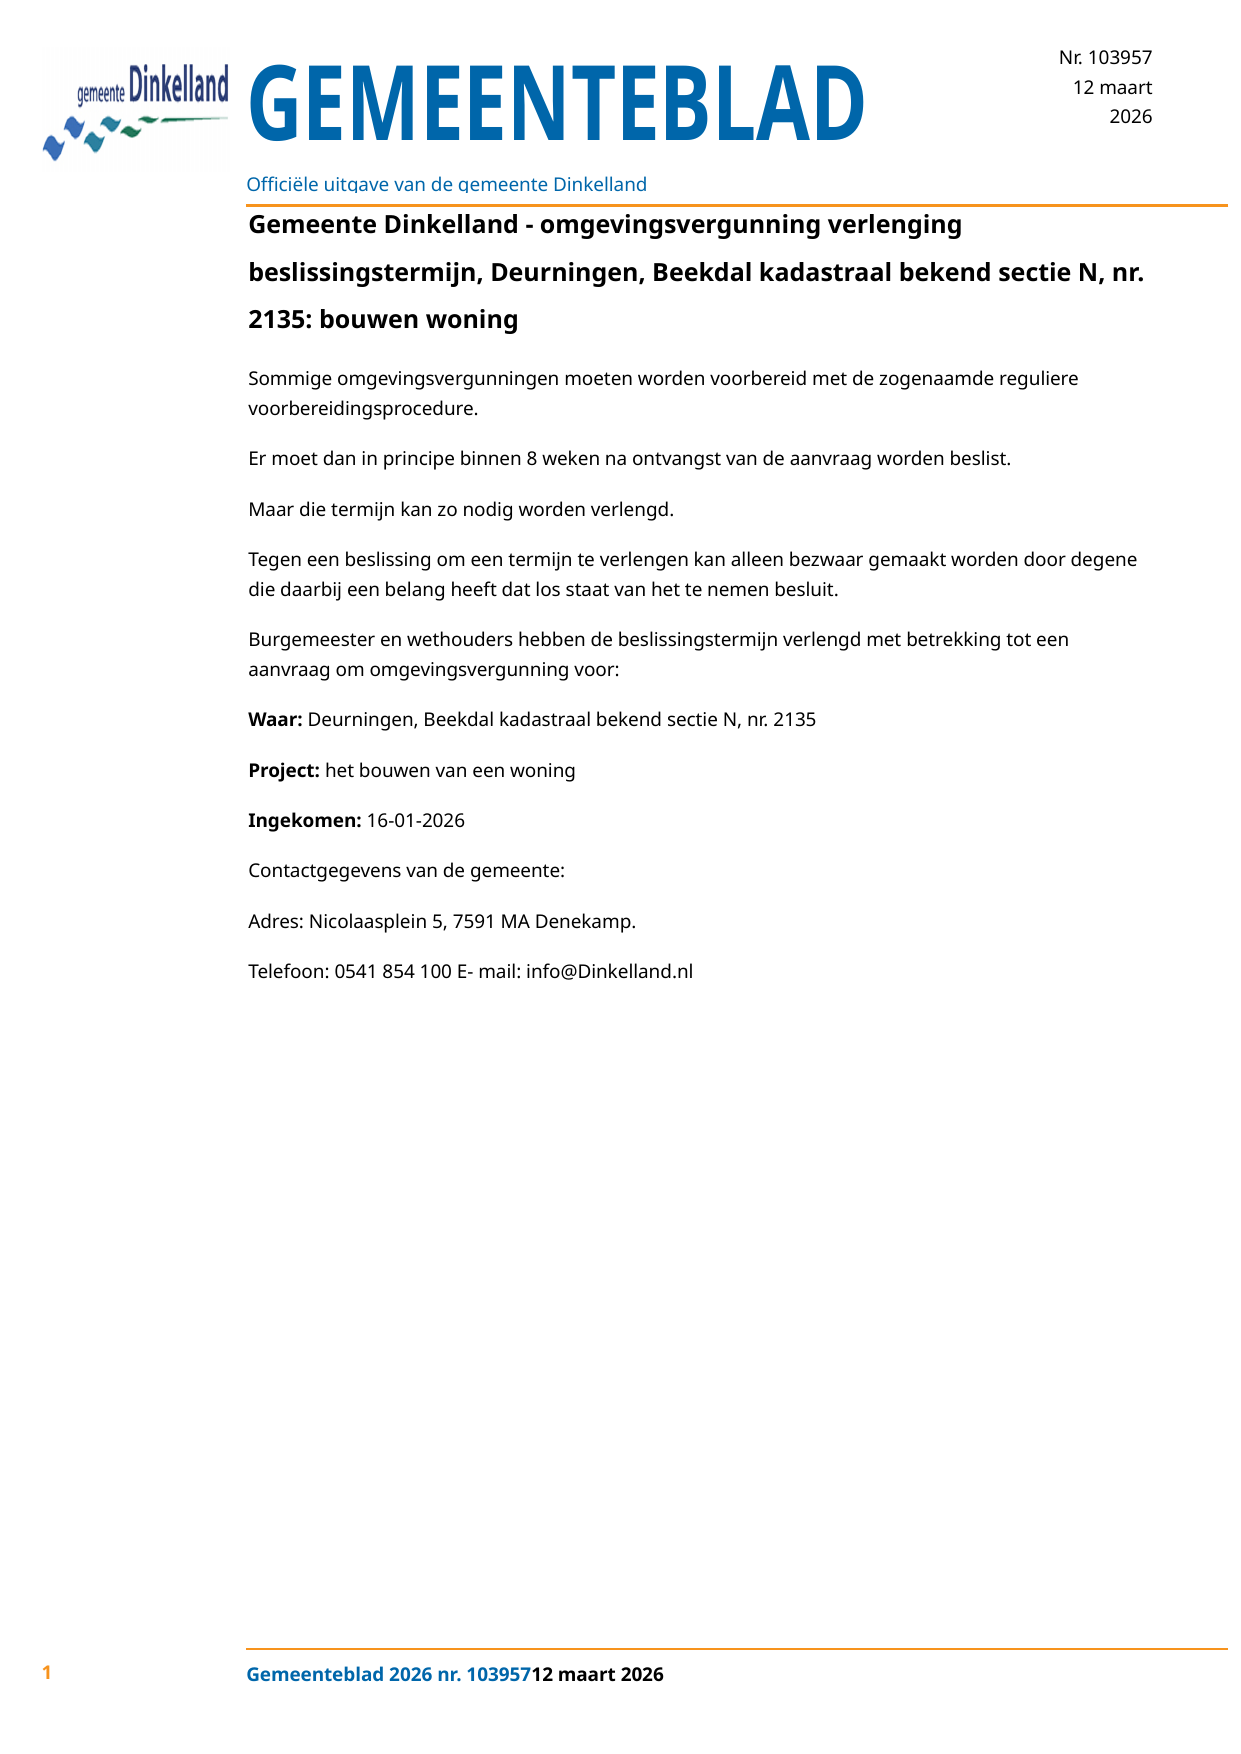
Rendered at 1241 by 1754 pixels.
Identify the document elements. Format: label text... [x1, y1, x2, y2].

picture [41, 47, 231, 172]
text Gemeente Dinkelland - omgevingsvergunning verlenging beslissingstermijn, Deurningen, Beekdal kadastraal bekend sectie N, nr. 2135: bouwen woning [248, 207, 1152, 336]
text Waar: Deurningen, Beekdal kadastraal bekend sectie N, nr. 2135 [248, 706, 1152, 732]
text Contactgegevens van de gemeente: [248, 858, 1152, 883]
text Maar die termijn kan zo nodig worden verlengd. [248, 496, 1152, 522]
text Ingekomen: 16-01-2026 [248, 807, 1152, 833]
text Tegen een beslissing om een termijn te verlengen kan alleen bezwaar gemaakt worden door degene die daarbij een belang heeft dat los staat van het te nemen besluit. [248, 546, 1152, 602]
text Telefoon: 0541 854 100 E- mail: info@Dinkelland.nl [248, 958, 1152, 984]
text Burgemeester en wethouders hebben de beslissingstermijn verlengd met betrekking tot een aanvraag om omgevingsvergunning voor: [248, 626, 1152, 682]
text Er moet dan in principe binnen 8 weken na ontvangst van de aanvraag worden beslist. [248, 446, 1152, 471]
text Project: het bouwen van een woning [248, 757, 1152, 782]
text Sommige omgevingsvergunningen moeten worden voorbereid met de zogenaamde reguliere voorbereidingsprocedure. [248, 366, 1152, 421]
text Adres: Nicolaasplein 5, 7591 MA Denekamp. [248, 908, 1152, 934]
